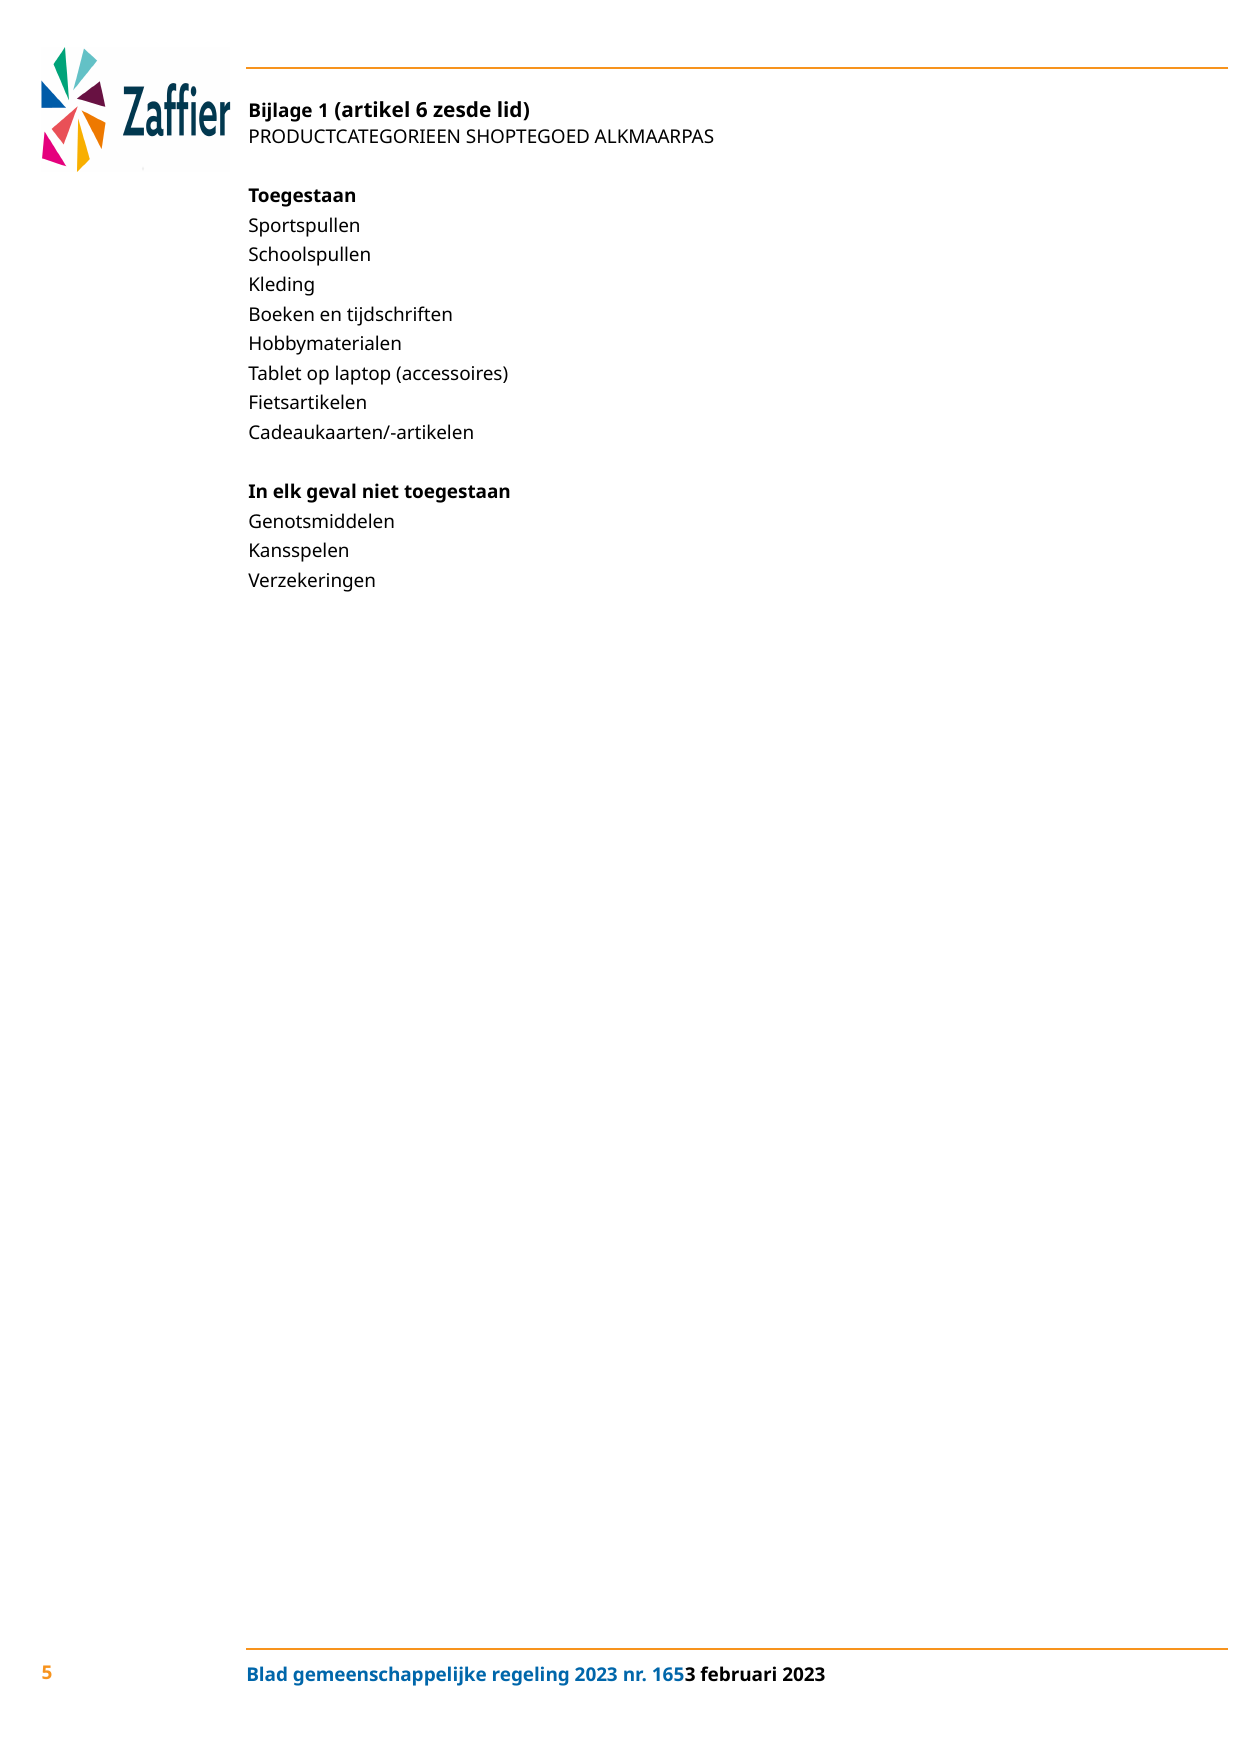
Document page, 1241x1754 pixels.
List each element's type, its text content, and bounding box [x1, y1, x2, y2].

text Schoolspullen [248, 242, 1152, 267]
text Verzekeringen [248, 567, 1152, 593]
text In elk geval niet toegestaan [248, 478, 1152, 504]
text Cadeaukaarten/-artikelen [248, 419, 1152, 445]
text Toegestaan [248, 182, 1152, 208]
text Fietsartikelen [248, 389, 1152, 415]
text Hobbymaterialen [248, 330, 1152, 356]
picture [41, 47, 231, 172]
text Sportspullen [248, 212, 1152, 238]
text PRODUCTCATEGORIEEN SHOPTEGOED ALKMAARPAS [248, 123, 1152, 149]
text Bijlage 1 (artikel 6 zesde lid) [248, 95, 1152, 123]
text Genotsmiddelen [248, 508, 1152, 534]
text Tablet op laptop (accessoires) [248, 360, 1152, 386]
text Kansspelen [248, 537, 1152, 563]
text Boeken en tijdschriften [248, 301, 1152, 327]
text Kleding [248, 271, 1152, 297]
